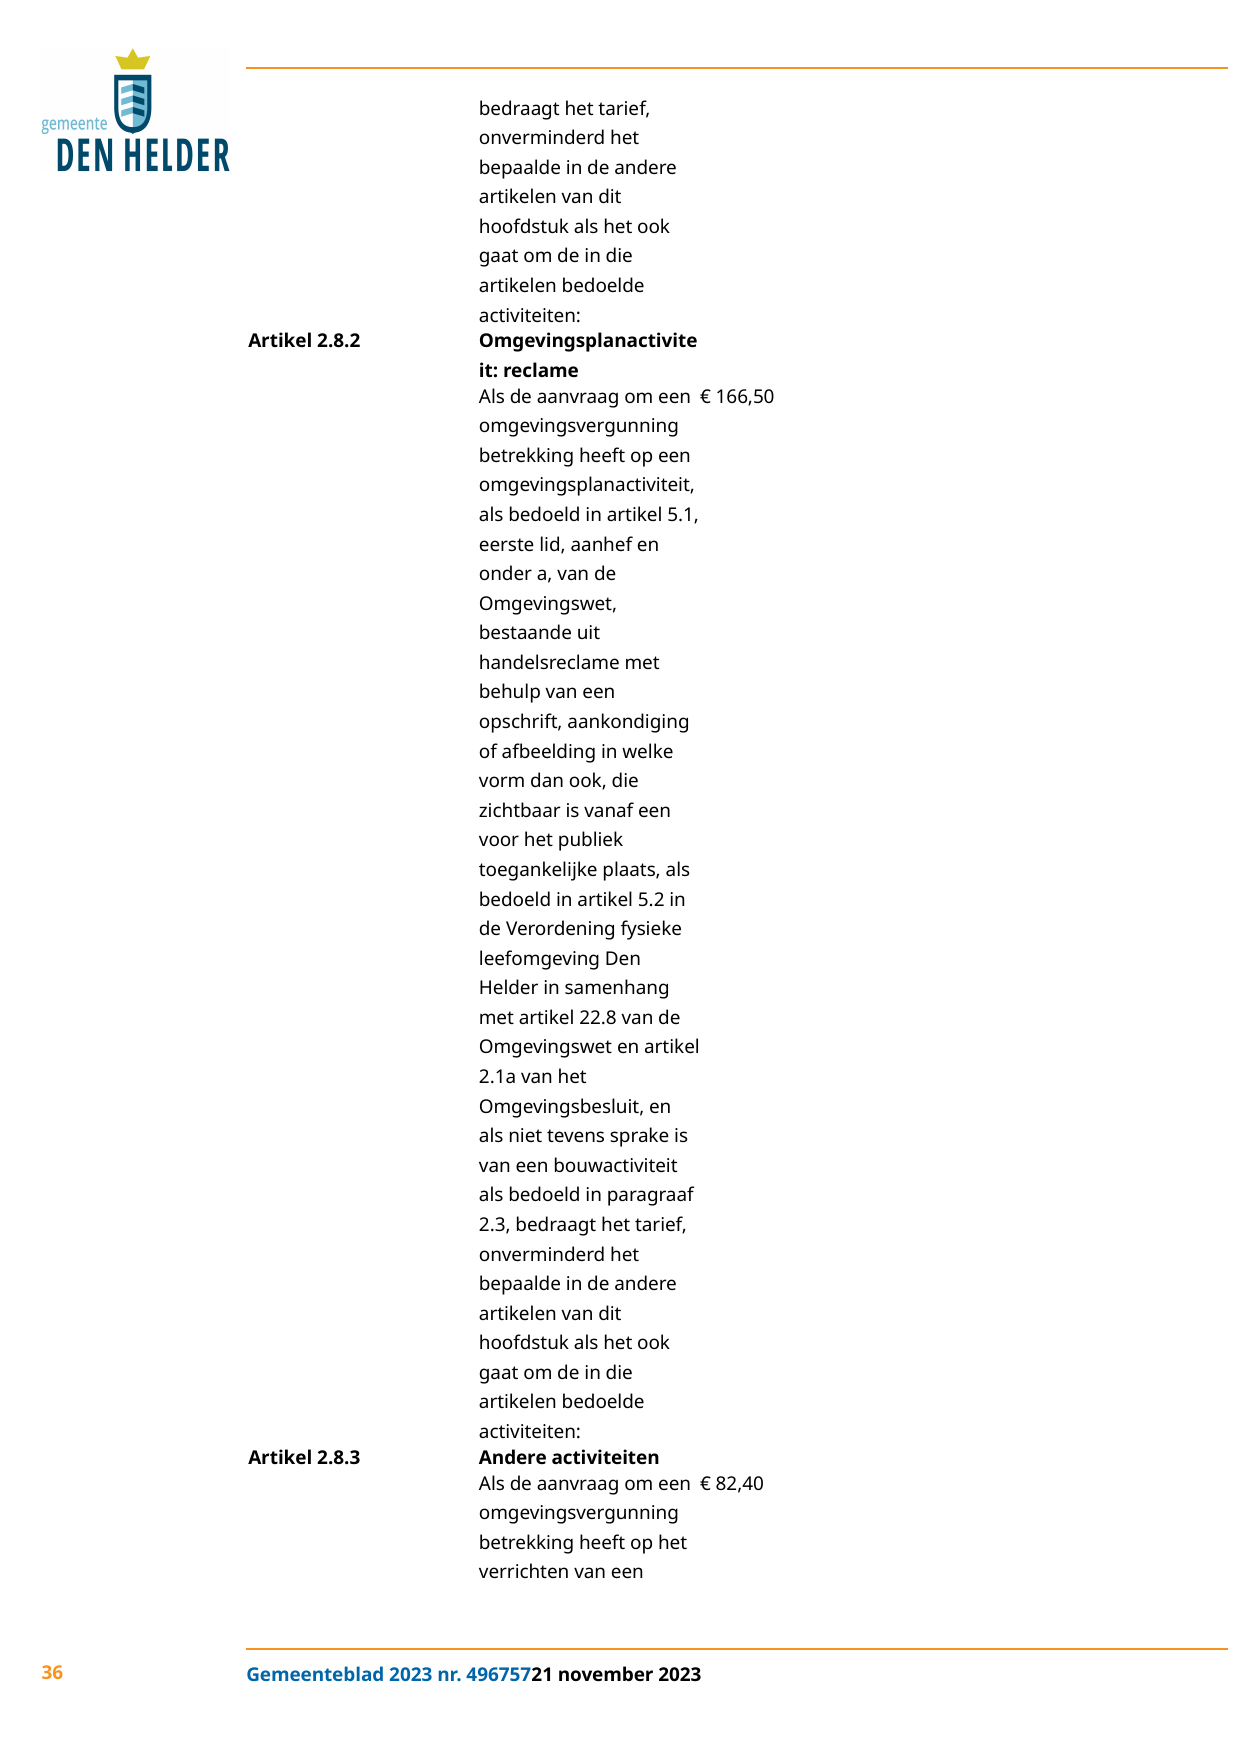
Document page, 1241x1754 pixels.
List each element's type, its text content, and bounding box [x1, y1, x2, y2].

table_cell [921, 1444, 1152, 1470]
table_cell [700, 1444, 921, 1470]
table_cell [700, 95, 921, 328]
picture [63, 144, 68, 165]
table_cell Andere activiteiten [479, 1444, 700, 1470]
picture [41, 47, 231, 172]
table_cell € 166,50 [700, 383, 921, 1444]
table_cell [921, 328, 1152, 383]
picture [100, 154, 106, 172]
table_cell bedraagt het tarief, onverminderd het bepaalde in de andere artikelen van dit hoofdstuk als het ook gaat om de in die artikelen bedoelde activiteiten: [479, 95, 700, 328]
table_cell [248, 1470, 479, 1584]
table_cell € 82,40 [700, 1470, 921, 1584]
table_cell [921, 95, 1152, 328]
table_cell Artikel 2.8.2 [248, 328, 479, 383]
picture [220, 160, 224, 172]
picture [182, 144, 187, 165]
table_cell [700, 328, 921, 383]
picture [130, 157, 135, 172]
table_cell [921, 1470, 1152, 1584]
table_cell [248, 383, 479, 1444]
table_cell [248, 95, 479, 328]
table_cell Artikel 2.8.3 [248, 1444, 479, 1470]
table_cell [921, 383, 1152, 1444]
table_cell Als de aanvraag om een omgevingsvergunning betrekking heeft op een omgevingsplanactiviteit, als bedoeld in artikel 5.1, eerste lid, aanhef en onder a, van de Omgevingswet, bestaande uit handelsreclame met behulp van een opschrift, aankondiging of afbeelding in welke vorm dan ook, die zichtbaar is vanaf een voor het publiek toegankelijke plaats, als bedoeld in artikel 5.2 in de Verordening fysieke leefomgeving Den Helder in samenhang met artikel 22.8 van de Omgevingswet en artikel 2.1a van het Omgevingsbesluit, en als niet tevens sprake is van een bouwactiviteit als bedoeld in paragraaf 2.3, bedraagt het tarief, onverminderd het bepaalde in de andere artikelen van dit hoofdstuk als het ook gaat om de in die artikelen bedoelde activiteiten: [479, 383, 700, 1444]
table_cell Omgevingsplanactiviteit: reclame [479, 328, 700, 383]
table_cell Als de aanvraag om een omgevingsvergunning betrekking heeft op het verrichten van een [479, 1470, 700, 1584]
